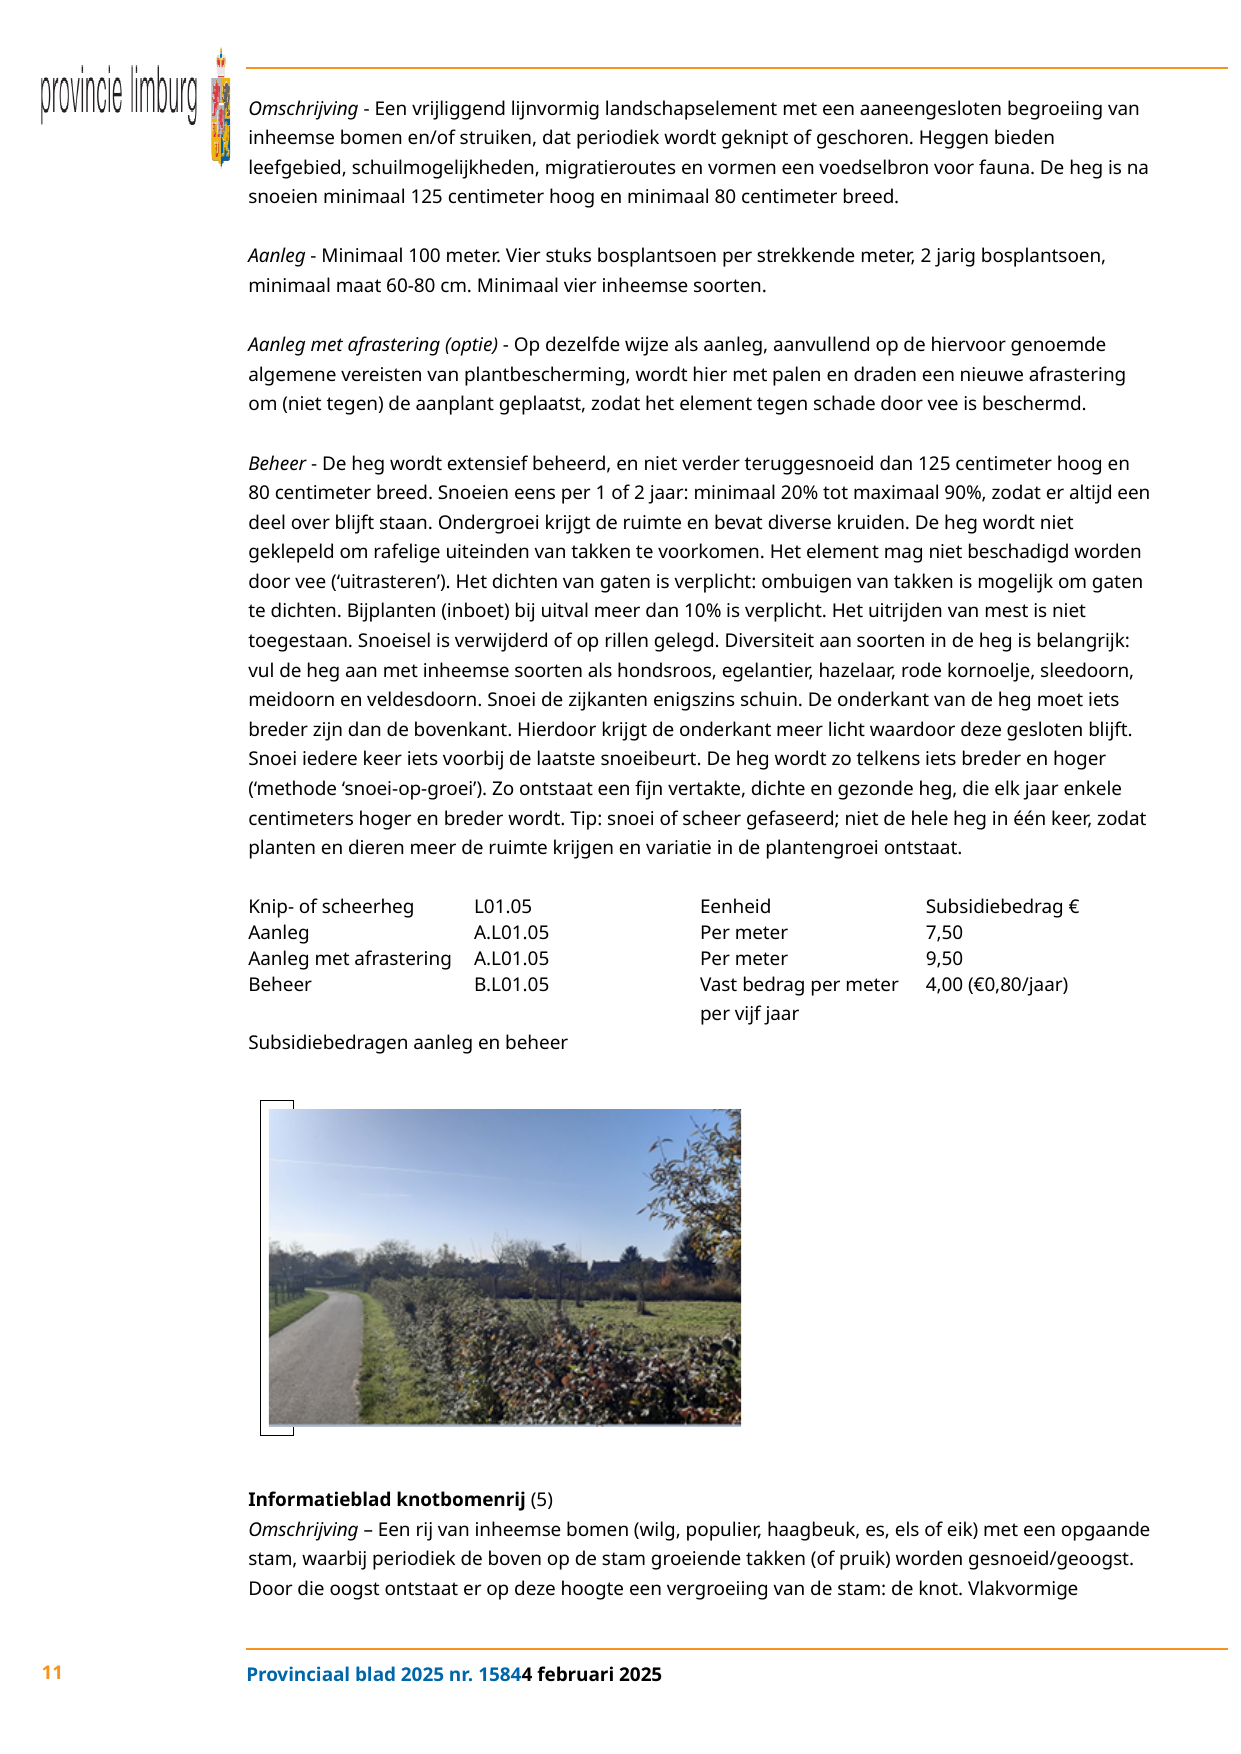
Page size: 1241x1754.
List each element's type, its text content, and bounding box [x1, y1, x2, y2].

table_cell Aanleg met afrastering [248, 945, 474, 971]
table_cell A.L01.05 [474, 919, 700, 945]
table_cell 4,00 (€0,80/jaar) [926, 971, 1152, 1026]
table_cell A.L01.05 [474, 945, 700, 971]
text Informatieblad knotbomenrij (5) [248, 1486, 1152, 1512]
table_cell 9,50 [926, 945, 1152, 971]
text Aanleg met afrastering (optie) - Op dezelfde wijze als aanleg, aanvullend op de hiervoor genoemde algemene vereisten van plantbescherming, wordt hier met palen en draden een nieuwe afrastering om (niet tegen) de aanplant geplaatst, zodat het element tegen schade door vee is beschermd. [248, 331, 1152, 416]
table_header Knip- of scheerheg [248, 894, 474, 919]
table_header Subsidiebedrag € [926, 894, 1152, 919]
picture [268, 1109, 742, 1427]
table_cell Per meter [700, 945, 926, 971]
text Omschrijving – Een rij van inheemse bomen (wilg, populier, haagbeuk, es, els of eik) met een opgaande stam, waarbij periodiek de boven op de stam groeiende takken (of pruik) worden gesnoeid/geoogst. Door die oogst ontstaat er op deze hoogte een vergroeiing van de stam: de knot. Vlakvormige [248, 1516, 1152, 1601]
text Subsidiebedragen aanleg en beheer [248, 1029, 1152, 1055]
table_header Eenheid [700, 894, 926, 919]
table_cell Vast bedrag per meter per vijf jaar [700, 971, 926, 1026]
text Omschrijving - Een vrijliggend lijnvormig landschapselement met een aaneengesloten begroeiing van inheemse bomen en/of struiken, dat periodiek wordt geknipt of geschoren. Heggen bieden leefgebied, schuilmogelijkheden, migratieroutes en vormen een voedselbron voor fauna. De heg is na snoeien minimaal 125 centimeter hoog en minimaal 80 centimeter breed. [248, 95, 1152, 209]
table_cell Beheer [248, 971, 474, 1026]
table_cell 7,50 [926, 919, 1152, 945]
table_header L01.05 [474, 894, 700, 919]
text Aanleg - Minimaal 100 meter. Vier stuks bosplantsoen per strekkende meter, 2 jarig bosplantsoen, minimaal maat 60-80 cm. Minimaal vier inheemse soorten. [248, 243, 1152, 298]
table_cell B.L01.05 [474, 971, 700, 1026]
text Beheer - De heg wordt extensief beheerd, en niet verder teruggesnoeid dan 125 centimeter hoog en 80 centimeter breed. Snoeien eens per 1 of 2 jaar: minimaal 20% tot maximaal 90%, zodat er altijd een deel over blijft staan. Ondergroei krijgt de ruimte en bevat diverse kruiden. De heg wordt niet geklepeld om rafelige uiteinden van takken te voorkomen. Het element mag niet beschadigd worden door vee (‘uitrasteren’). Het dichten van gaten is verplicht: ombuigen van takken is mogelijk om gaten te dichten. Bijplanten (inboet) bij uitval meer dan 10% is verplicht. Het uitrijden van mest is niet toegestaan. Snoeisel is verwijderd of op rillen gelegd. Diversiteit aan soorten in de heg is belangrijk: vul de heg aan met inheemse soorten als hondsroos, egelantier, hazelaar, rode kornoelje, sleedoorn, meidoorn en veldesdoorn. Snoei de zijkanten enigszins schuin. De onderkant van de heg moet iets breder zijn dan de bovenkant. Hierdoor krijgt de onderkant meer licht waardoor deze gesloten blijft. Snoei iedere keer iets voorbij de laatste snoeibeurt. De heg wordt zo telkens iets breder en hoger (‘methode ‘snoei-op-groei’). Zo ontstaat een fijn vertakte, dichte en gezonde heg, die elk jaar enkele centimeters hoger en breder wordt. Tip: snoei of scheer gefaseerd; niet de hele heg in één keer, zodat planten en dieren meer de ruimte krijgen en variatie in de plantengroei ontstaat. [248, 450, 1152, 860]
table_cell Per meter [700, 919, 926, 945]
table_cell Aanleg [248, 919, 474, 945]
picture [41, 47, 231, 172]
